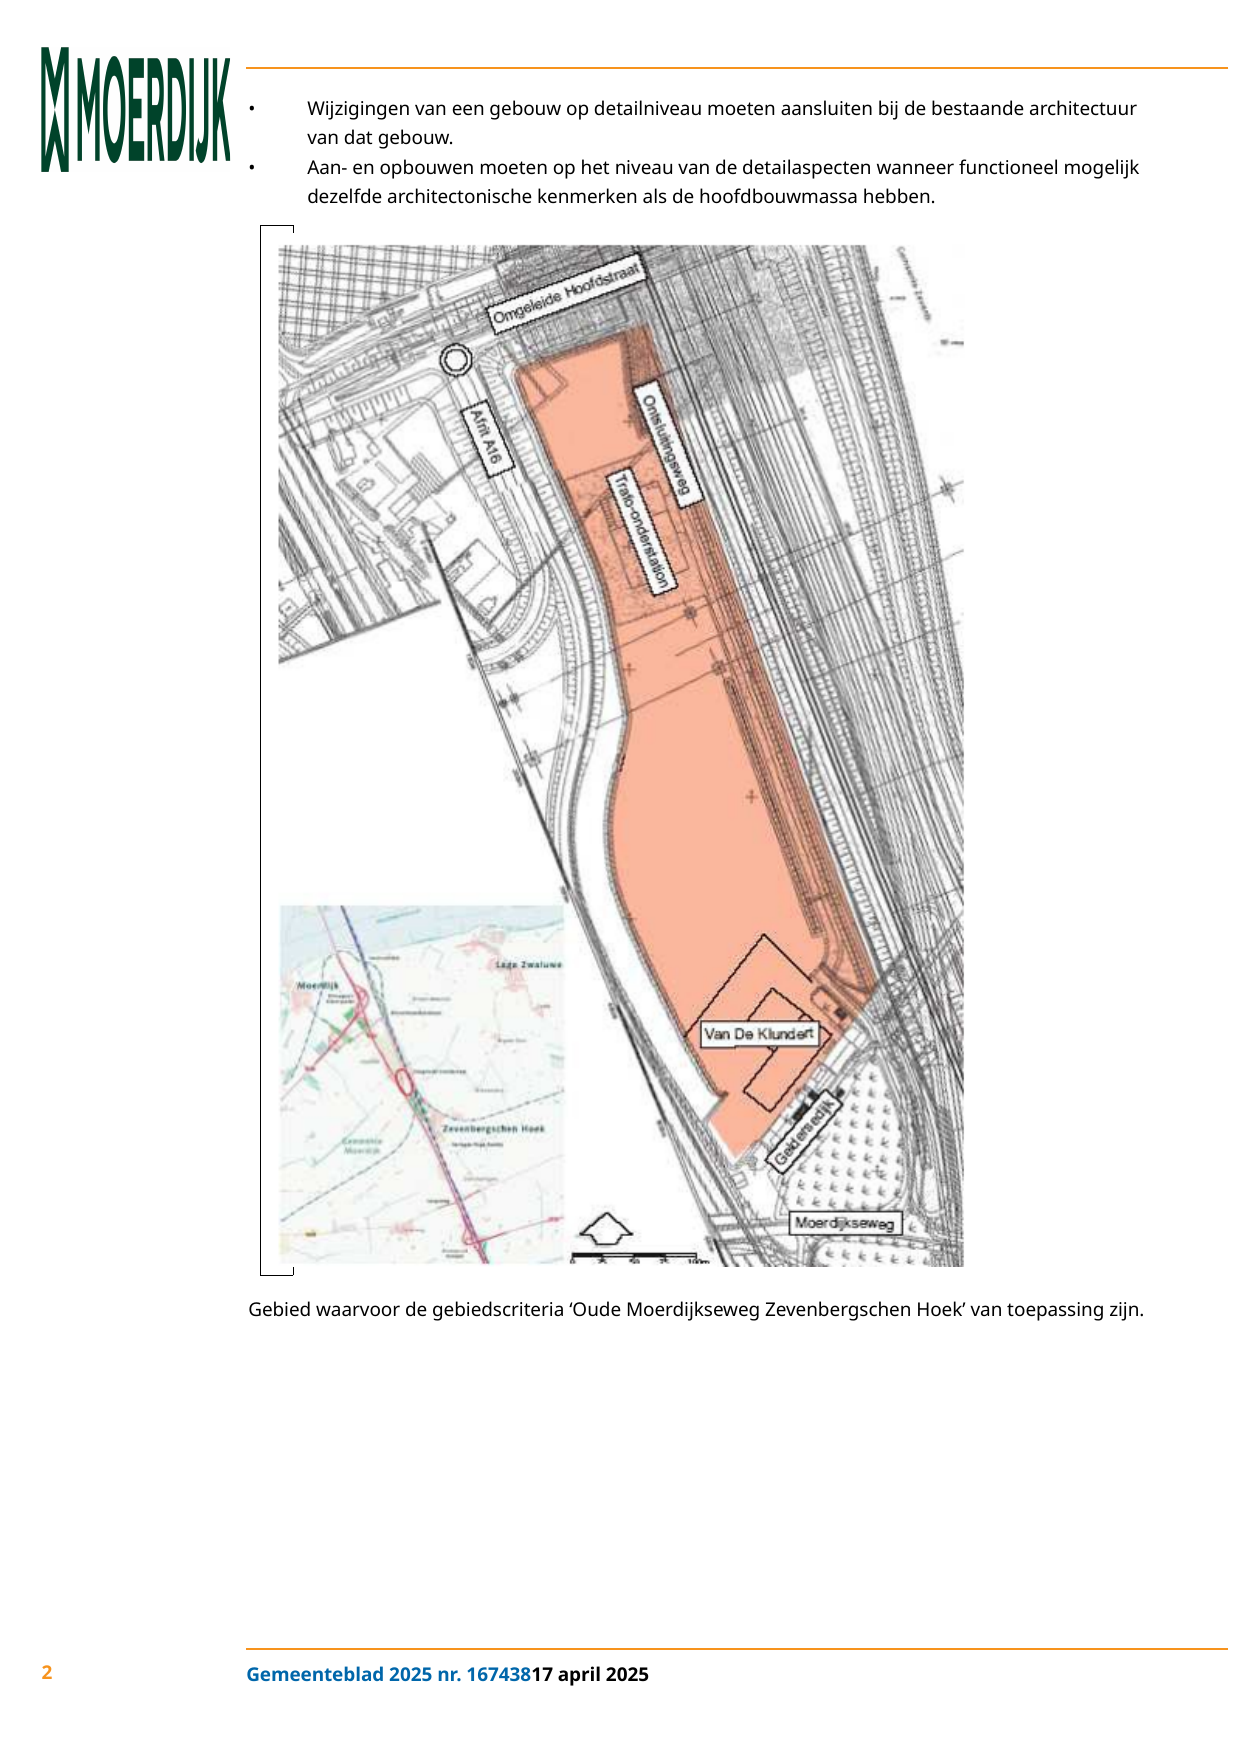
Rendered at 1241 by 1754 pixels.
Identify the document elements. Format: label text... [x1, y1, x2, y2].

picture [41, 47, 231, 172]
text Gebied waarvoor de gebiedscriteria ‘Oude Moerdijkseweg Zevenbergschen Hoek’ van toepassing zijn. [248, 1297, 1152, 1322]
picture [268, 233, 978, 1267]
list Aan- en opbouwen moeten op het niveau van de detailaspecten wanneer functioneel mogelijk dezelfde architectonische kenmerken als de hoofdbouwmassa hebben. [248, 154, 1152, 209]
list Wijzigingen van een gebouw op detailniveau moeten aansluiten bij de bestaande architectuur van dat gebouw. [248, 95, 1152, 150]
